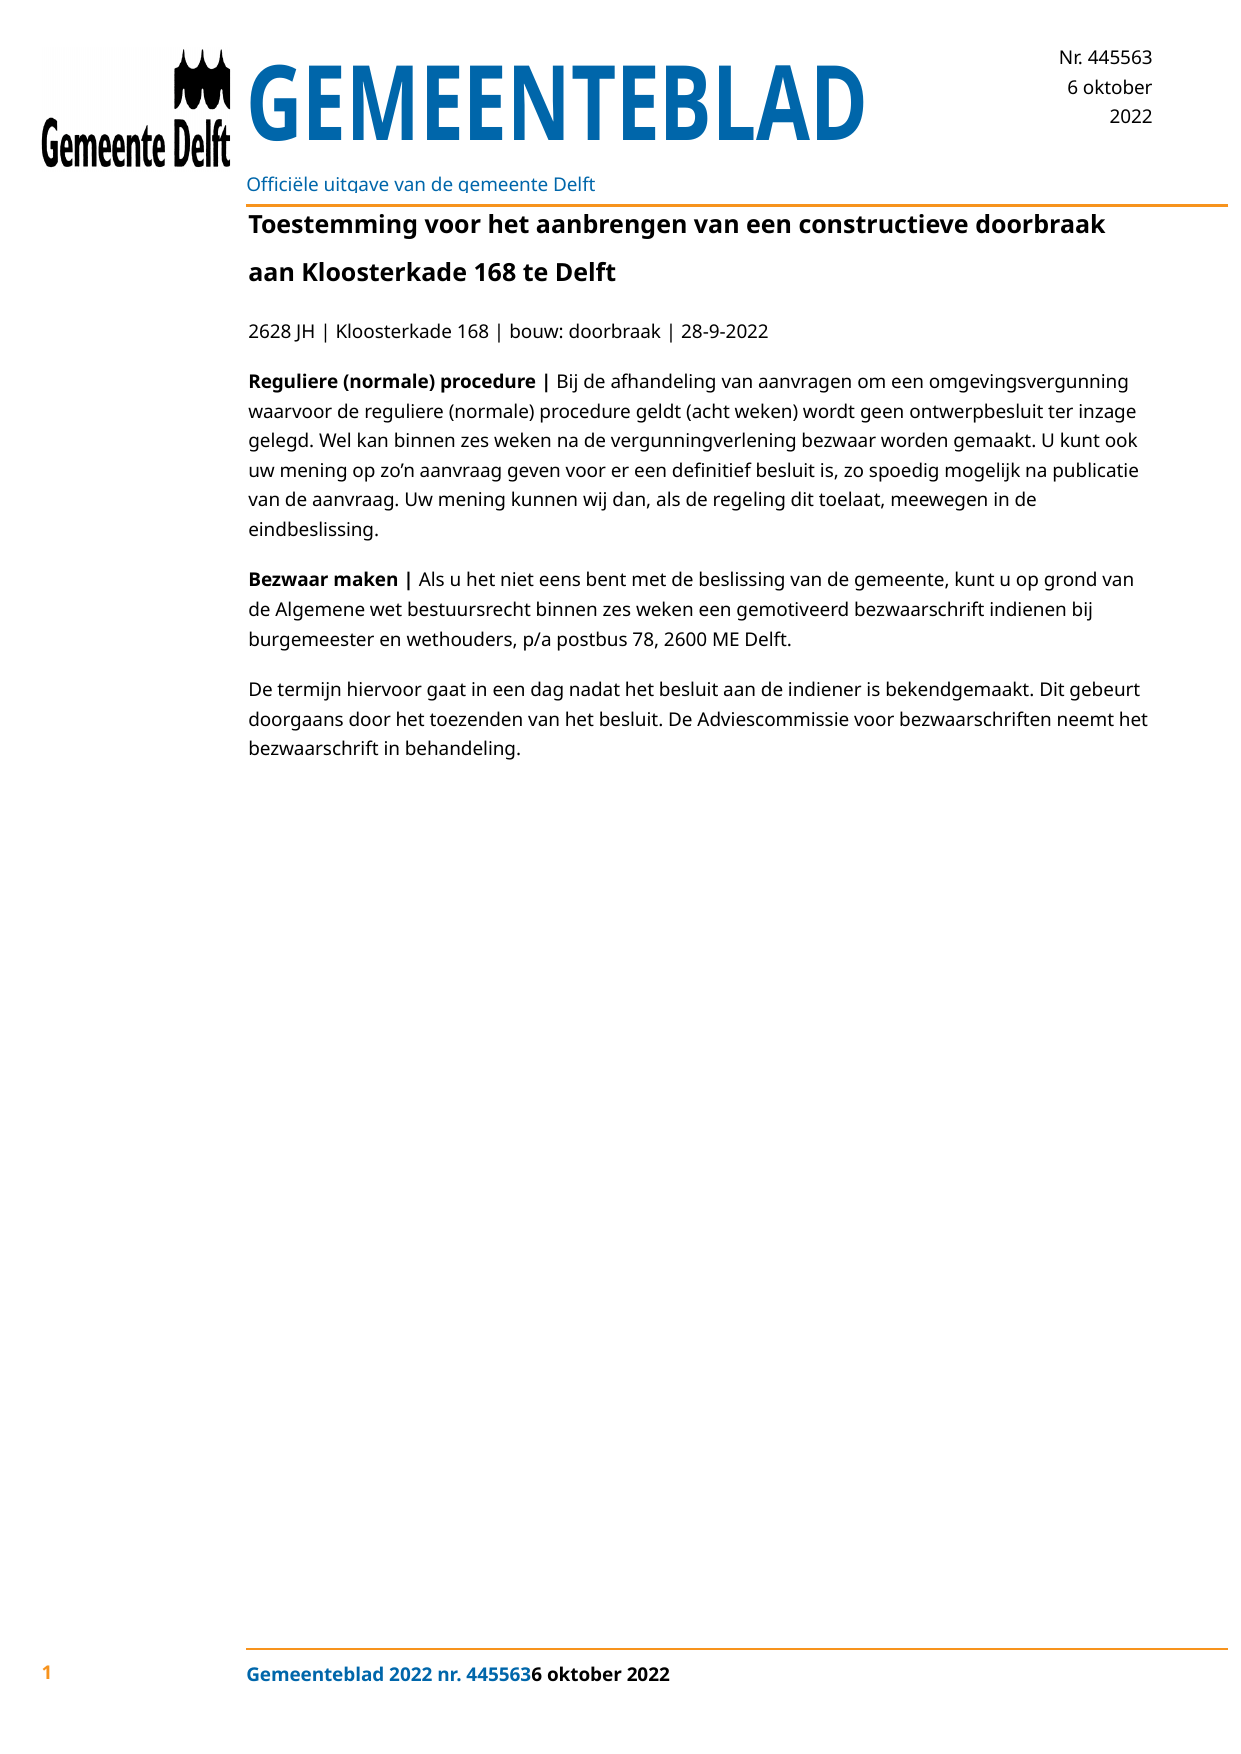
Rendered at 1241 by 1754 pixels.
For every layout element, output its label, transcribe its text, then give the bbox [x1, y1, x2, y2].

text 2628 JH | Kloosterkade 168 | bouw: doorbraak | 28-9-2022 [248, 318, 1152, 344]
text Bezwaar maken | Als u het niet eens bent met de beslissing van de gemeente, kunt u op grond van de Algemene wet bestuursrecht binnen zes weken een gemotiveerd bezwaarschrift indienen bij burgemeester en wethouders, p/a postbus 78, 2600 ME Delft. [248, 567, 1152, 652]
text Reguliere (normale) procedure | Bij de afhandeling van aanvragen om een omgevingsvergunning waarvoor de reguliere (normale) procedure geldt (acht weken) wordt geen ontwerpbesluit ter inzage gelegd. Wel kan binnen zes weken na de vergunningverlening bezwaar worden gemaakt. U kunt ook uw mening op zo’n aanvraag geven voor er een definitief besluit is, zo spoedig mogelijk na publicatie van de aanvraag. Uw mening kunnen wij dan, als de regeling dit toelaat, meewegen in de eindbeslissing. [248, 368, 1152, 542]
picture [41, 47, 231, 172]
text De termijn hiervoor gaat in een dag nadat het besluit aan de indiener is bekendgemaakt. Dit gebeurt doorgaans door het toezenden van het besluit. De Adviescommissie voor bezwaarschriften neemt het bezwaarschrift in behandeling. [248, 676, 1152, 761]
text Toestemming voor het aanbrengen van een constructieve doorbraak aan Kloosterkade 168 te Delft [248, 207, 1152, 288]
